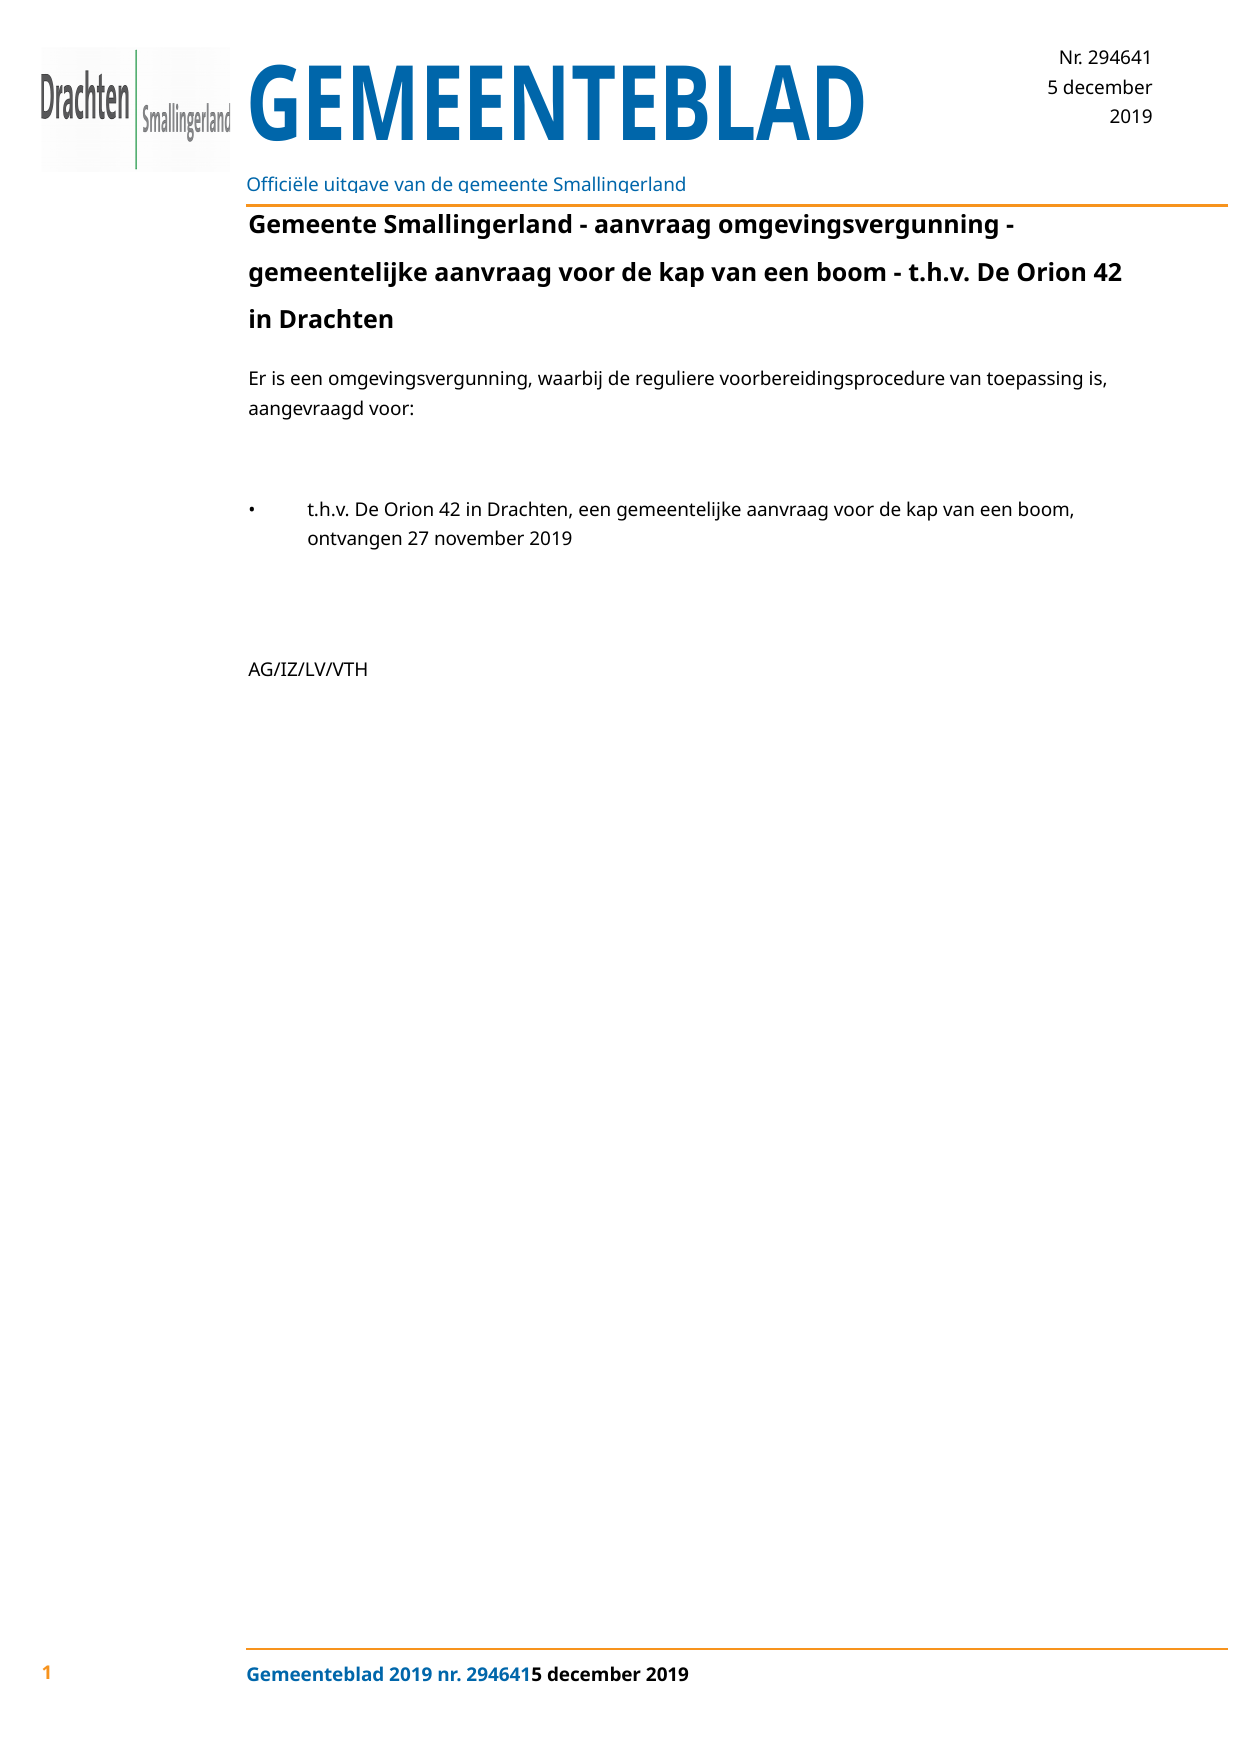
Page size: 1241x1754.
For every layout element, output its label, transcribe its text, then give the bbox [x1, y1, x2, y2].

picture [41, 47, 231, 172]
list t.h.v. De Orion 42 in Drachten, een gemeentelijke aanvraag voor de kap van een boom, ontvangen 27 november 2019 [248, 496, 1152, 551]
text AG/IZ/LV/VTH [248, 656, 1152, 682]
text Gemeente Smallingerland - aanvraag omgevingsvergunning - gemeentelijke aanvraag voor de kap van een boom - t.h.v. De Orion 42 in Drachten [248, 207, 1152, 336]
text Er is een omgevingsvergunning, waarbij de reguliere voorbereidingsprocedure van toepassing is, aangevraagd voor: [248, 366, 1152, 421]
